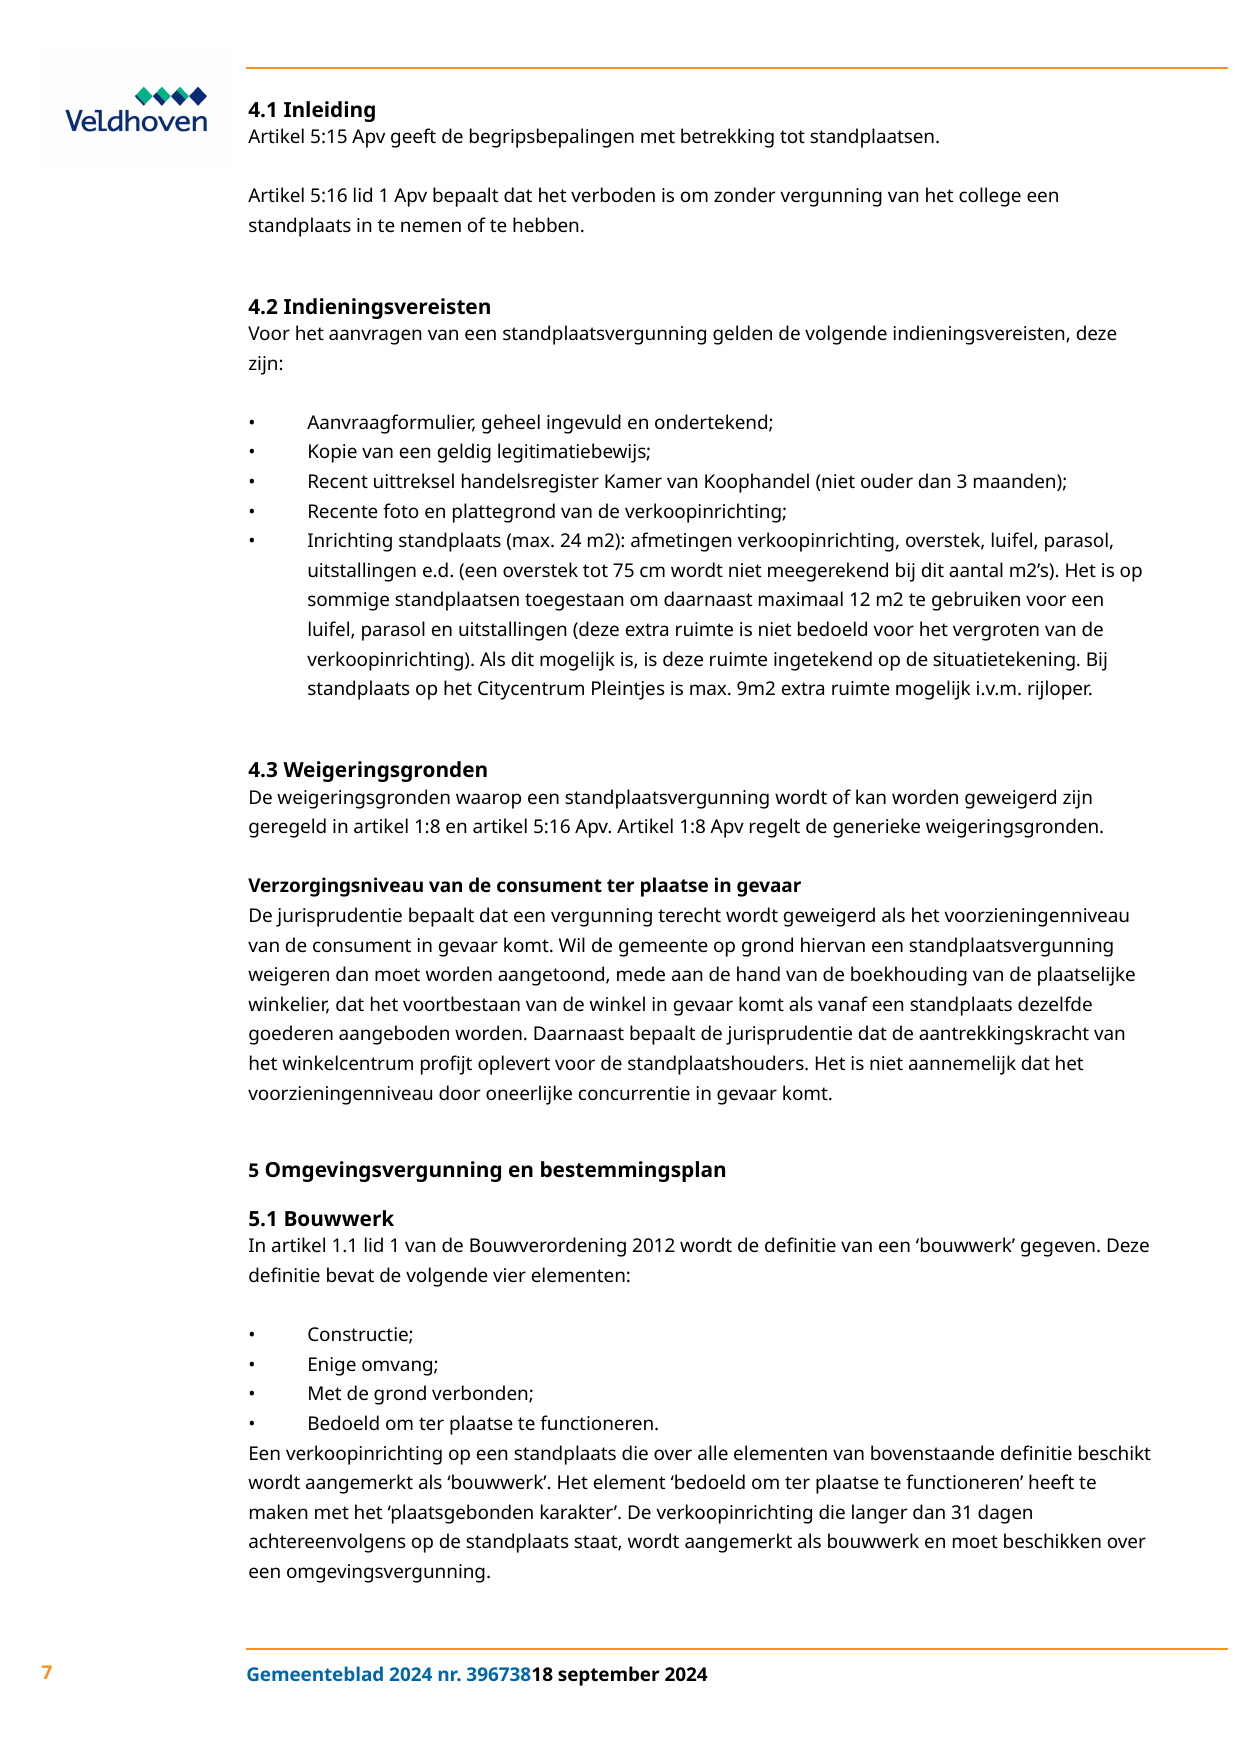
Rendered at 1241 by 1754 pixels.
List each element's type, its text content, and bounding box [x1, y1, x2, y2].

list Inrichting standplaats (max. 24 m2): afmetingen verkoopinrichting, overstek, luifel, parasol, uitstallingen e.d. (een overstek tot 75 cm wordt niet meegerekend bij dit aantal m2’s). Het is op sommige standplaatsen toegestaan om daarnaast maximaal 12 m2 te gebruiken voor een luifel, parasol en uitstallingen (deze extra ruimte is niet bedoeld voor het vergroten van de verkoopinrichting). Als dit mogelijk is, is deze ruimte ingetekend op de situatietekening. Bij standplaats op het Citycentrum Pleintjes is max. 9m2 extra ruimte mogelijk i.v.m. rijloper. [248, 527, 1152, 701]
text Voor het aanvragen van een standplaatsvergunning gelden de volgende indieningsvereisten, deze zijn: [248, 320, 1152, 376]
text Verzorgingsniveau van de consument ter plaatse in gevaar [248, 873, 1152, 898]
list Met de grond verbonden; [248, 1381, 1152, 1406]
text Artikel 5:16 lid 1 Apv bepaalt dat het verboden is om zonder vergunning van het college een standplaats in te nemen of te hebben. [248, 182, 1152, 238]
text Artikel 5:15 Apv geeft de begripsbepalingen met betrekking tot standplaatsen. [248, 123, 1152, 149]
list Aanvraagformulier, geheel ingevuld en ondertekend; [248, 409, 1152, 435]
text 5 Omgevingsvergunning en bestemmingsplan [248, 1155, 1152, 1183]
text 4.2 Indieningsvereisten [248, 292, 1152, 320]
picture [41, 47, 231, 172]
list Recente foto en plattegrond van de verkoopinrichting; [248, 498, 1152, 524]
list Bedoeld om ter plaatse te functioneren. [248, 1410, 1152, 1436]
text 4.1 Inleiding [248, 95, 1152, 123]
list Kopie van een geldig legitimatiebewijs; [248, 439, 1152, 464]
text Een verkoopinrichting op een standplaats die over alle elementen van bovenstaande definitie beschikt wordt aangemerkt als ‘bouwwerk’. Het element ‘bedoeld om ter plaatse te functioneren’ heeft te maken met het ‘plaatsgebonden karakter’. De verkoopinrichting die langer dan 31 dagen achtereenvolgens op de standplaats staat, wordt aangemerkt als bouwwerk en moet beschikken over een omgevingsvergunning. [248, 1440, 1152, 1584]
text In artikel 1.1 lid 1 van de Bouwverordening 2012 wordt de definitie van een ‘bouwwerk’ gegeven. Deze definitie bevat de volgende vier elementen: [248, 1233, 1152, 1288]
list Enige omvang; [248, 1351, 1152, 1377]
list Recent uittreksel handelsregister Kamer van Koophandel (niet ouder dan 3 maanden); [248, 468, 1152, 494]
text 5.1 Bouwwerk [248, 1204, 1152, 1233]
text 4.3 Weigeringsgronden [248, 755, 1152, 784]
list Constructie; [248, 1321, 1152, 1347]
text De jurisprudentie bepaalt dat een vergunning terecht wordt geweigerd als het voorzieningenniveau van de consument in gevaar komt. Wil de gemeente op grond hiervan een standplaatsvergunning weigeren dan moet worden aangetoond, mede aan de hand van de boekhouding van de plaatselijke winkelier, dat het voortbestaan van de winkel in gevaar komt als vanaf een standplaats dezelfde goederen aangeboden worden. Daarnaast bepaalt de jurisprudentie dat de aantrekkingskracht van het winkelcentrum profijt oplevert voor de standplaatshouders. Het is niet aannemelijk dat het voorzieningenniveau door oneerlijke concurrentie in gevaar komt. [248, 902, 1152, 1105]
text De weigeringsgronden waarop een standplaatsvergunning wordt of kan worden geweigerd zijn geregeld in artikel 1:8 en artikel 5:16 Apv. Artikel 1:8 Apv regelt de generieke weigeringsgronden. [248, 784, 1152, 839]
